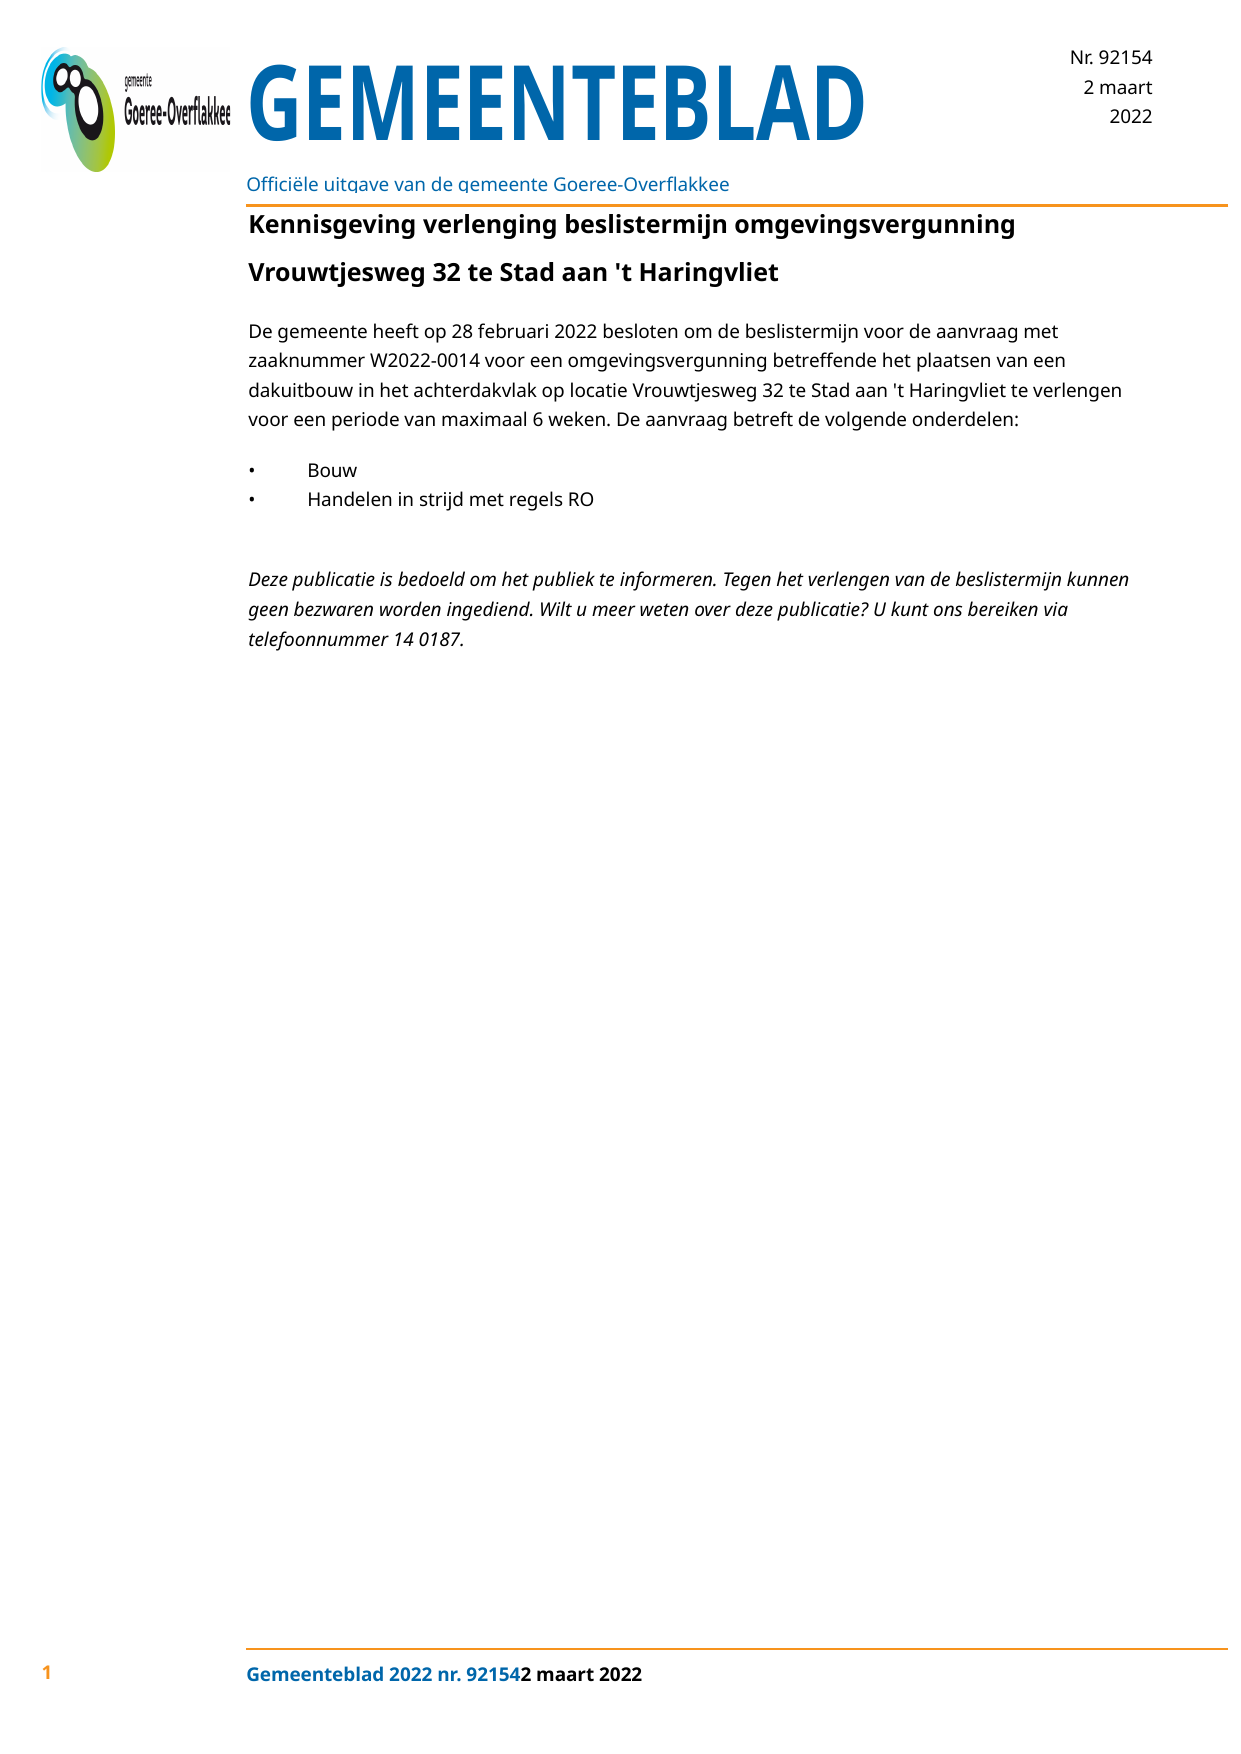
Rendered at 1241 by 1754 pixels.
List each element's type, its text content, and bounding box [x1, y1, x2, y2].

picture [41, 47, 231, 172]
list Bouw [248, 457, 1152, 483]
text Kennisgeving verlenging beslistermijn omgevingsvergunning Vrouwtjesweg 32 te Stad aan 't Haringvliet [248, 207, 1152, 288]
text Deze publicatie is bedoeld om het publiek te informeren. Tegen het verlengen van de beslistermijn kunnen geen bezwaren worden ingediend. Wilt u meer weten over deze publicatie? U kunt ons bereiken via telefoonnummer 14 0187. [248, 567, 1152, 652]
text De gemeente heeft op 28 februari 2022 besloten om de beslistermijn voor de aanvraag met zaaknummer W2022-0014 voor een omgevingsvergunning betreffende het plaatsen van een dakuitbouw in het achterdakvlak op locatie Vrouwtjesweg 32 te Stad aan 't Haringvliet te verlengen voor een periode van maximaal 6 weken. De aanvraag betreft de volgende onderdelen: [248, 318, 1152, 432]
list Handelen in strijd met regels RO [248, 487, 1152, 512]
